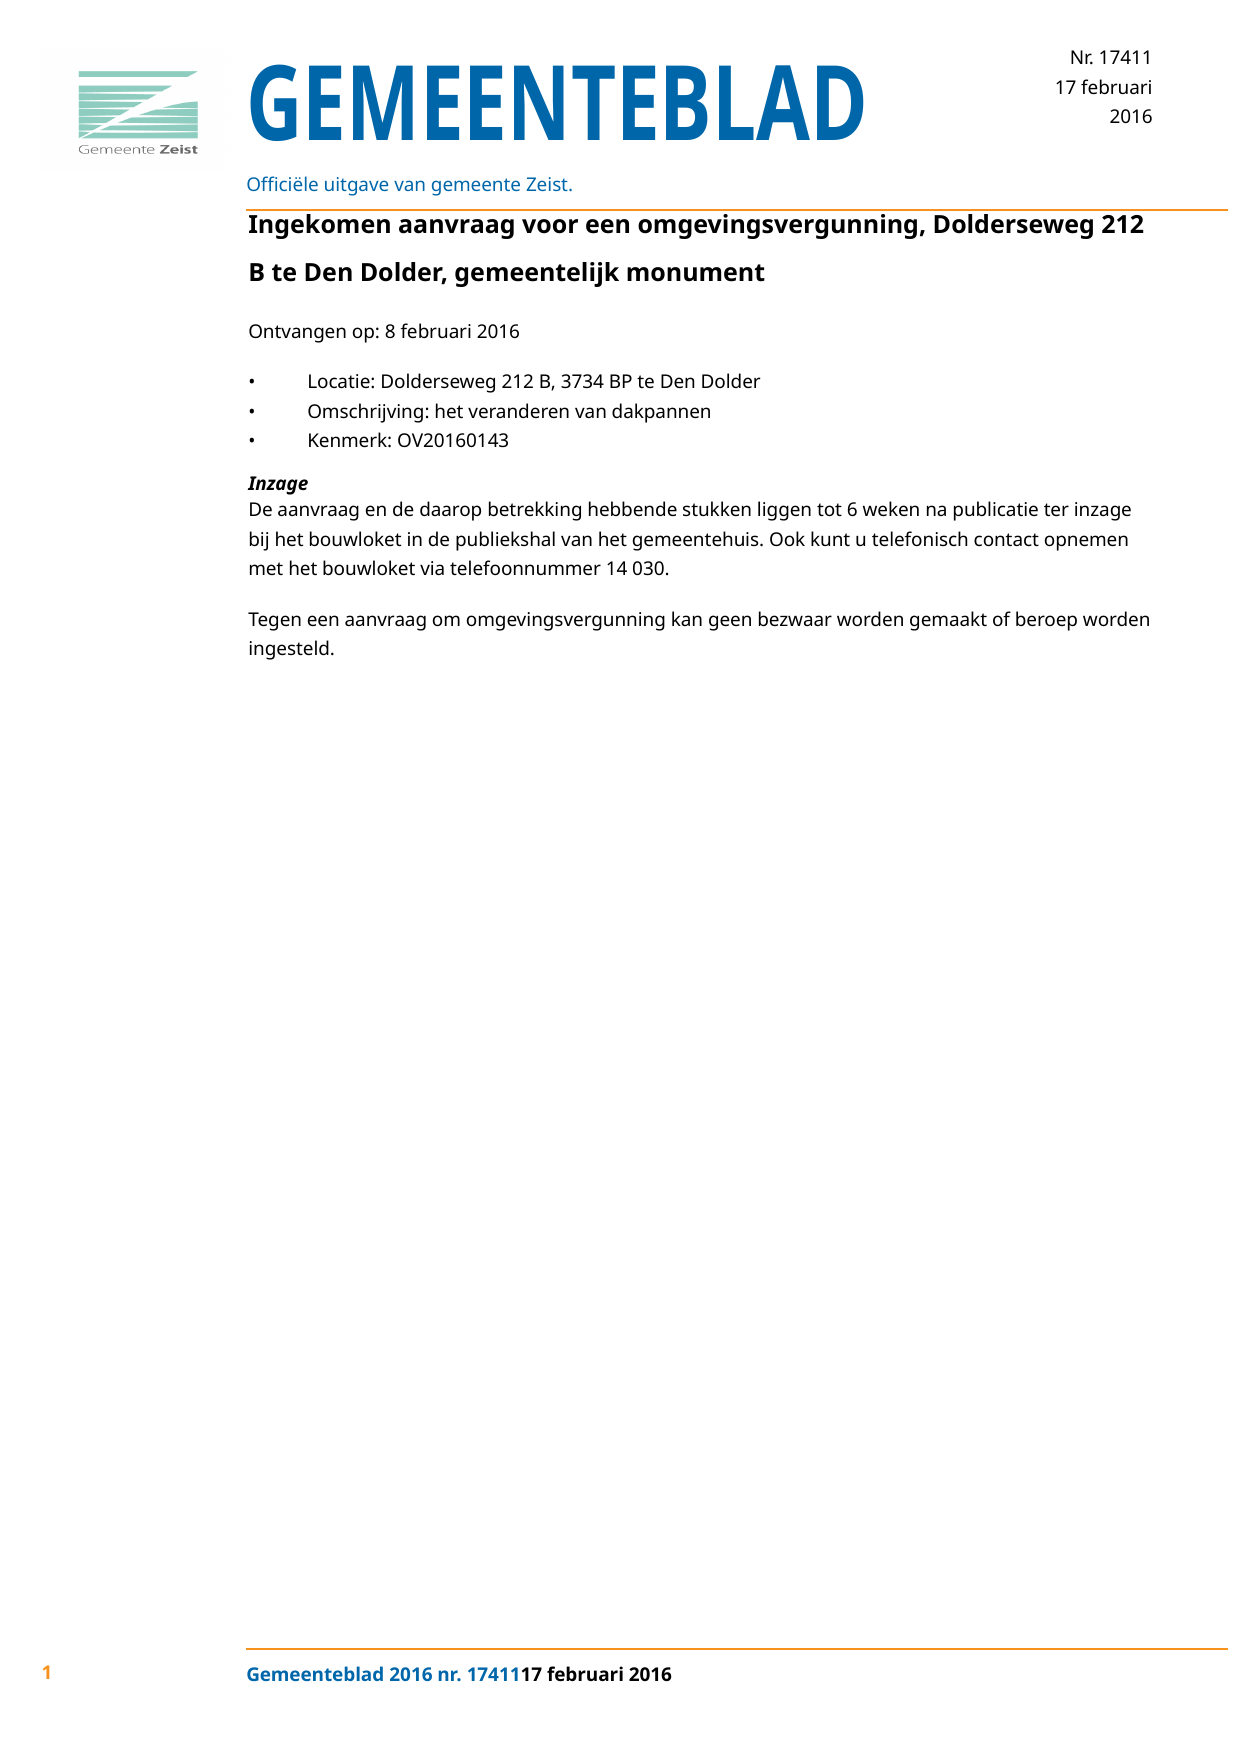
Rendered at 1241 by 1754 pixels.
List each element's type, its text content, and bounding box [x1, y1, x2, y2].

list Kenmerk: OV20160143 [248, 427, 1152, 453]
text Inzage [248, 471, 1152, 496]
picture [41, 47, 231, 172]
list Omschrijving: het veranderen van dakpannen [248, 398, 1152, 424]
text Ingekomen aanvraag voor een omgevingsvergunning, Dolderseweg 212 B te Den Dolder, gemeentelijk monument [248, 211, 1152, 288]
list Locatie: Dolderseweg 212 B, 3734 BP te Den Dolder [248, 368, 1152, 394]
text De aanvraag en de daarop betrekking hebbende stukken liggen tot 6 weken na publicatie ter inzage bij het bouwloket in de publiekshal van het gemeentehuis. Ook kunt u telefonisch contact opnemen met het bouwloket via telefoonnummer 14 030. [248, 496, 1152, 581]
text Tegen een aanvraag om omgevingsvergunning kan geen bezwaar worden gemaakt of beroep worden ingesteld. [248, 606, 1152, 661]
text Ontvangen op: 8 februari 2016 [248, 318, 1152, 344]
